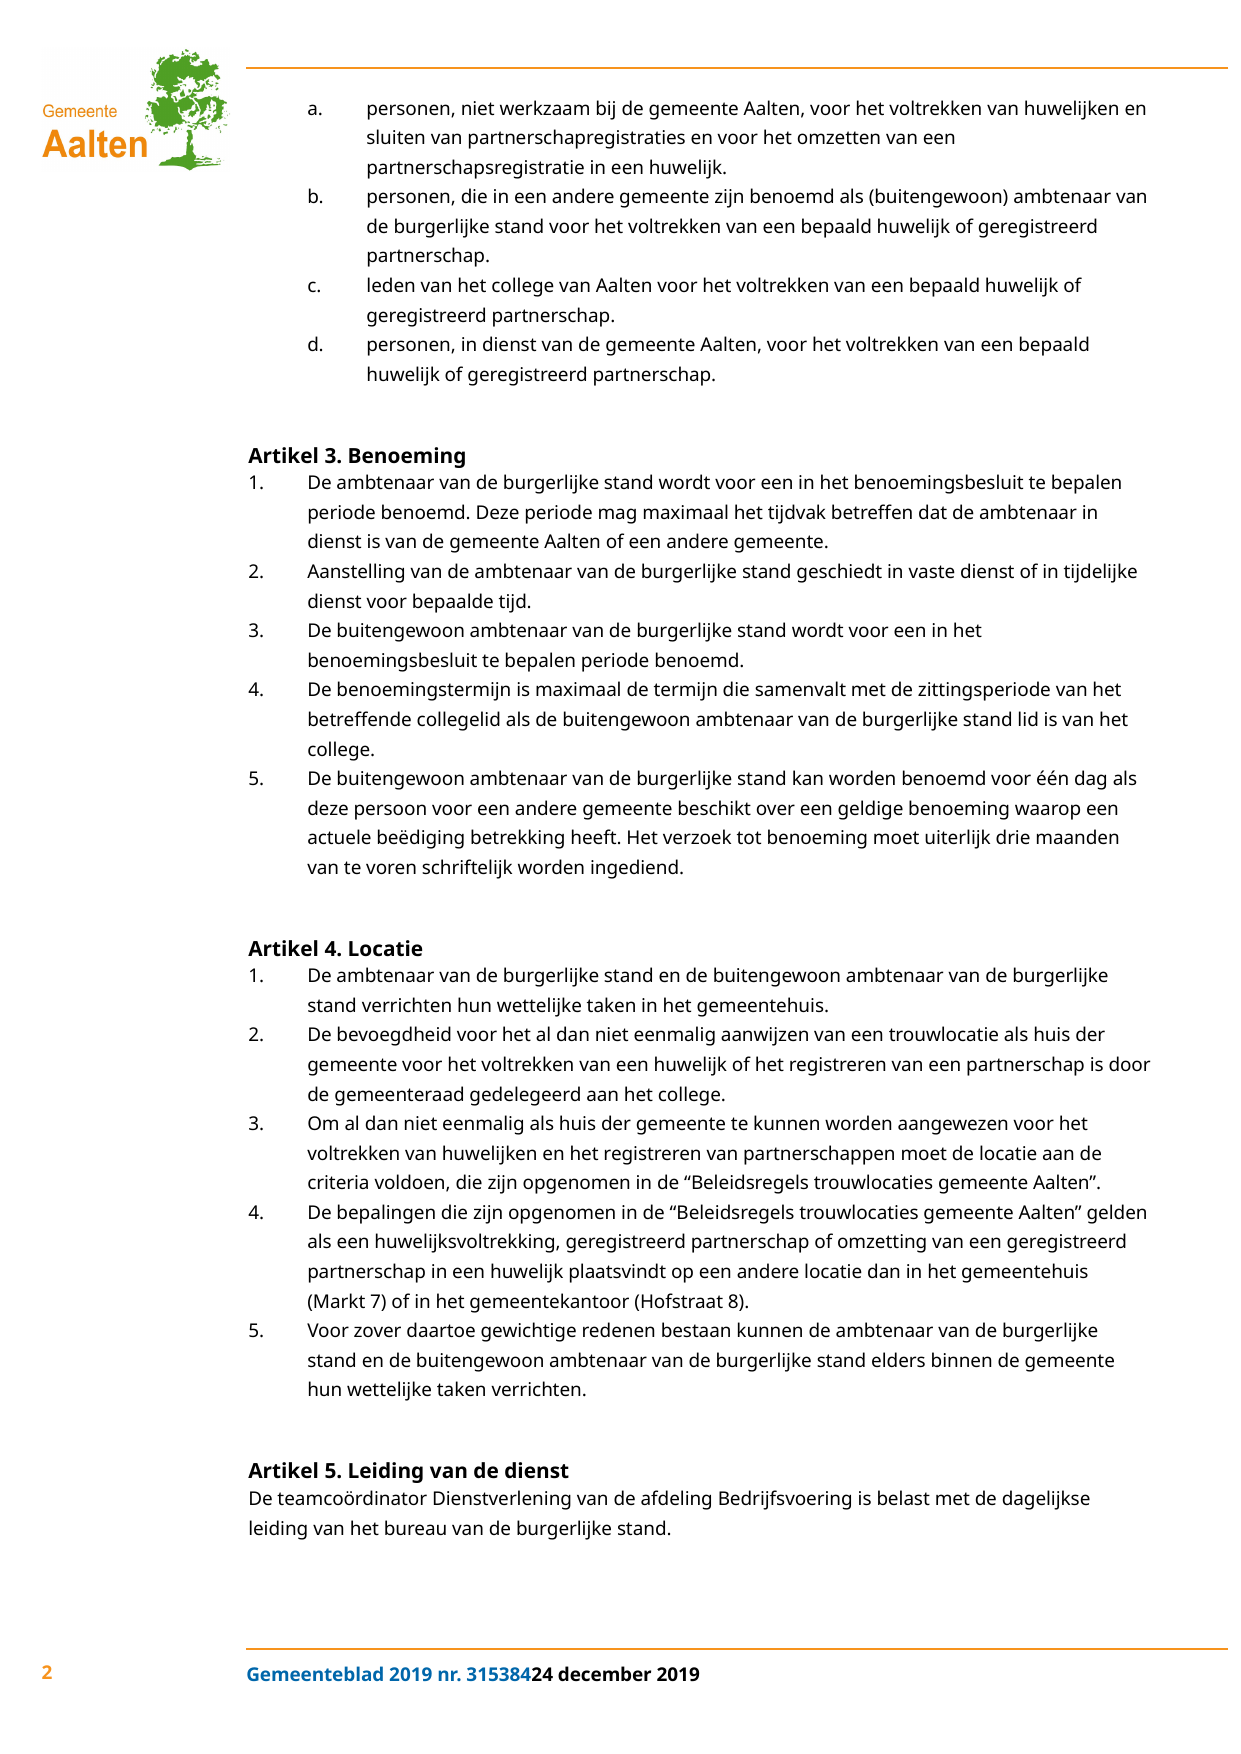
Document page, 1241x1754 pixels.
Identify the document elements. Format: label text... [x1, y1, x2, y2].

list personen, in dienst van de gemeente Aalten, voor het voltrekken van een bepaald huwelijk of geregistreerd partnerschap. [307, 331, 1152, 387]
list Om al dan niet eenmalig als huis der gemeente te kunnen worden aangewezen voor het voltrekken van huwelijken en het registreren van partnerschappen moet de locatie aan de criteria voldoen, die zijn opgenomen in de “Beleidsregels trouwlocaties gemeente Aalten”. [248, 1110, 1152, 1195]
picture [41, 47, 231, 172]
list leden van het college van Aalten voor het voltrekken van een bepaald huwelijk of geregistreerd partnerschap. [307, 272, 1152, 328]
list Aanstelling van de ambtenaar van de burgerlijke stand geschiedt in vaste dienst of in tijdelijke dienst voor bepaalde tijd. [248, 558, 1152, 613]
text Artikel 5. Leiding van de dienst [248, 1457, 1152, 1485]
text Artikel 4. Locatie [248, 934, 1152, 962]
list personen, die in een andere gemeente zijn benoemd als (buitengewoon) ambtenaar van de burgerlijke stand voor het voltrekken van een bepaald huwelijk of geregistreerd partnerschap. [307, 183, 1152, 268]
list personen, niet werkzaam bij de gemeente Aalten, voor het voltrekken van huwelijken en sluiten van partnerschapregistraties en voor het omzetten van een partnerschapsregistratie in een huwelijk. [307, 95, 1152, 180]
list De bevoegdheid voor het al dan niet eenmalig aanwijzen van een trouwlocatie als huis der gemeente voor het voltrekken van een huwelijk of het registreren van een partnerschap is door de gemeenteraad gedelegeerd aan het college. [248, 1022, 1152, 1107]
list De buitengewoon ambtenaar van de burgerlijke stand kan worden benoemd voor één dag als deze persoon voor een andere gemeente beschikt over een geldige benoeming waarop een actuele beëdiging betrekking heeft. Het verzoek tot benoeming moet uiterlijk drie maanden van te voren schriftelijk worden ingediend. [248, 765, 1152, 880]
text De teamcoördinator Dienstverlening van de afdeling Bedrijfsvoering is belast met de dagelijkse leiding van het bureau van de burgerlijke stand. [248, 1485, 1152, 1540]
list De ambtenaar van de burgerlijke stand en de buitengewoon ambtenaar van de burgerlijke stand verrichten hun wettelijke taken in het gemeentehuis. [248, 962, 1152, 1018]
list De bepalingen die zijn opgenomen in de “Beleidsregels trouwlocaties gemeente Aalten” gelden als een huwelijksvoltrekking, geregistreerd partnerschap of omzetting van een geregistreerd partnerschap in een huwelijk plaatsvindt op een andere locatie dan in het gemeentehuis (Markt 7) of in het gemeentekantoor (Hofstraat 8). [248, 1199, 1152, 1314]
list Voor zover daartoe gewichtige redenen bestaan kunnen de ambtenaar van de burgerlijke stand en de buitengewoon ambtenaar van de burgerlijke stand elders binnen de gemeente hun wettelijke taken verrichten. [248, 1317, 1152, 1402]
list De buitengewoon ambtenaar van de burgerlijke stand wordt voor een in het benoemingsbesluit te bepalen periode benoemd. [248, 617, 1152, 673]
list De ambtenaar van de burgerlijke stand wordt voor een in het benoemingsbesluit te bepalen periode benoemd. Deze periode mag maximaal het tijdvak betreffen dat de ambtenaar in dienst is van de gemeente Aalten of een andere gemeente. [248, 469, 1152, 554]
list De benoemingstermijn is maximaal de termijn die samenvalt met de zittingsperiode van het betreffende collegelid als de buitengewoon ambtenaar van de burgerlijke stand lid is van het college. [248, 677, 1152, 761]
text Artikel 3. Benoeming [248, 441, 1152, 469]
